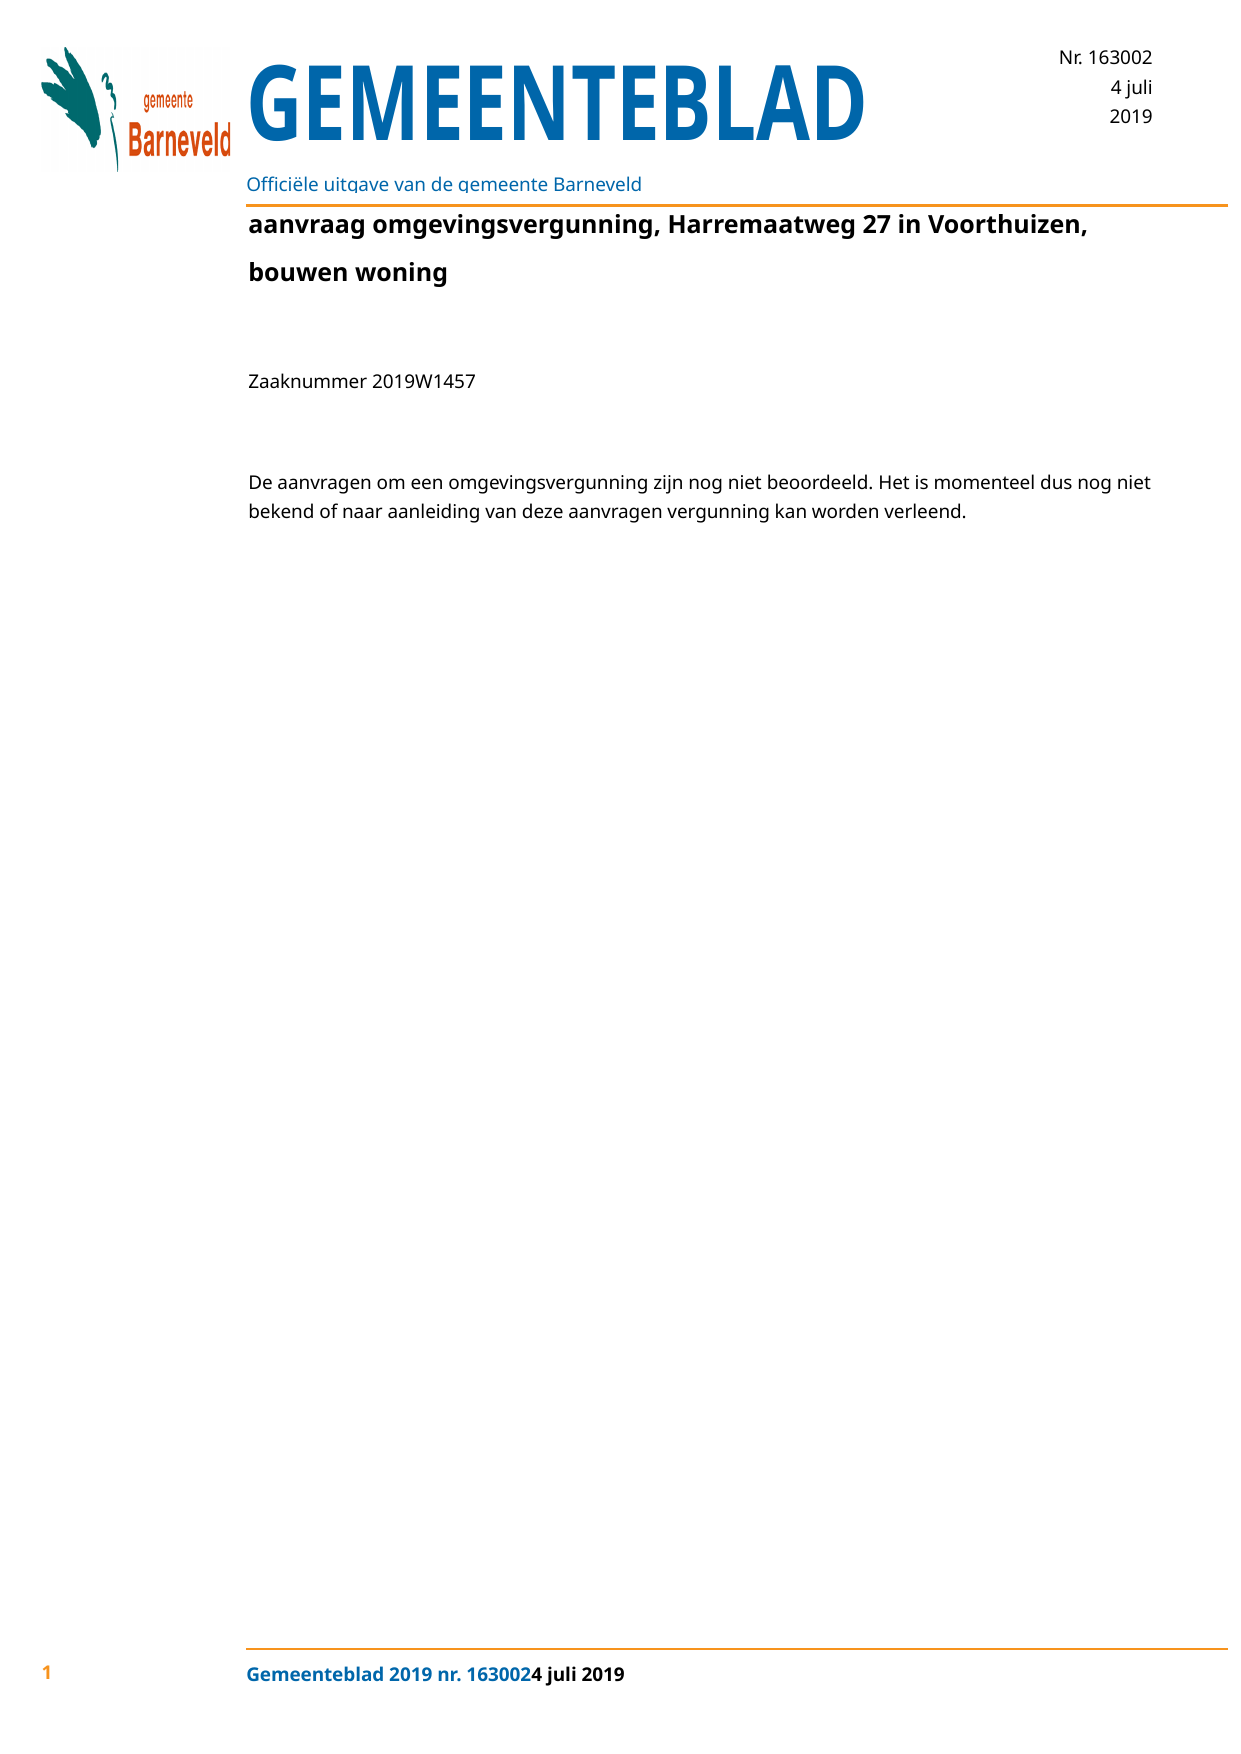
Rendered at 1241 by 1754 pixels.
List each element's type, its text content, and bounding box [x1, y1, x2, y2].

text aanvraag omgevingsvergunning, Harremaatweg 27 in Voorthuizen, bouwen woning [248, 207, 1152, 288]
picture [41, 47, 231, 172]
text Zaaknummer 2019W1457 [248, 368, 1152, 394]
text De aanvragen om een omgevingsvergunning zijn nog niet beoordeeld. Het is momenteel dus nog niet bekend of naar aanleiding van deze aanvragen vergunning kan worden verleend. [248, 469, 1152, 524]
